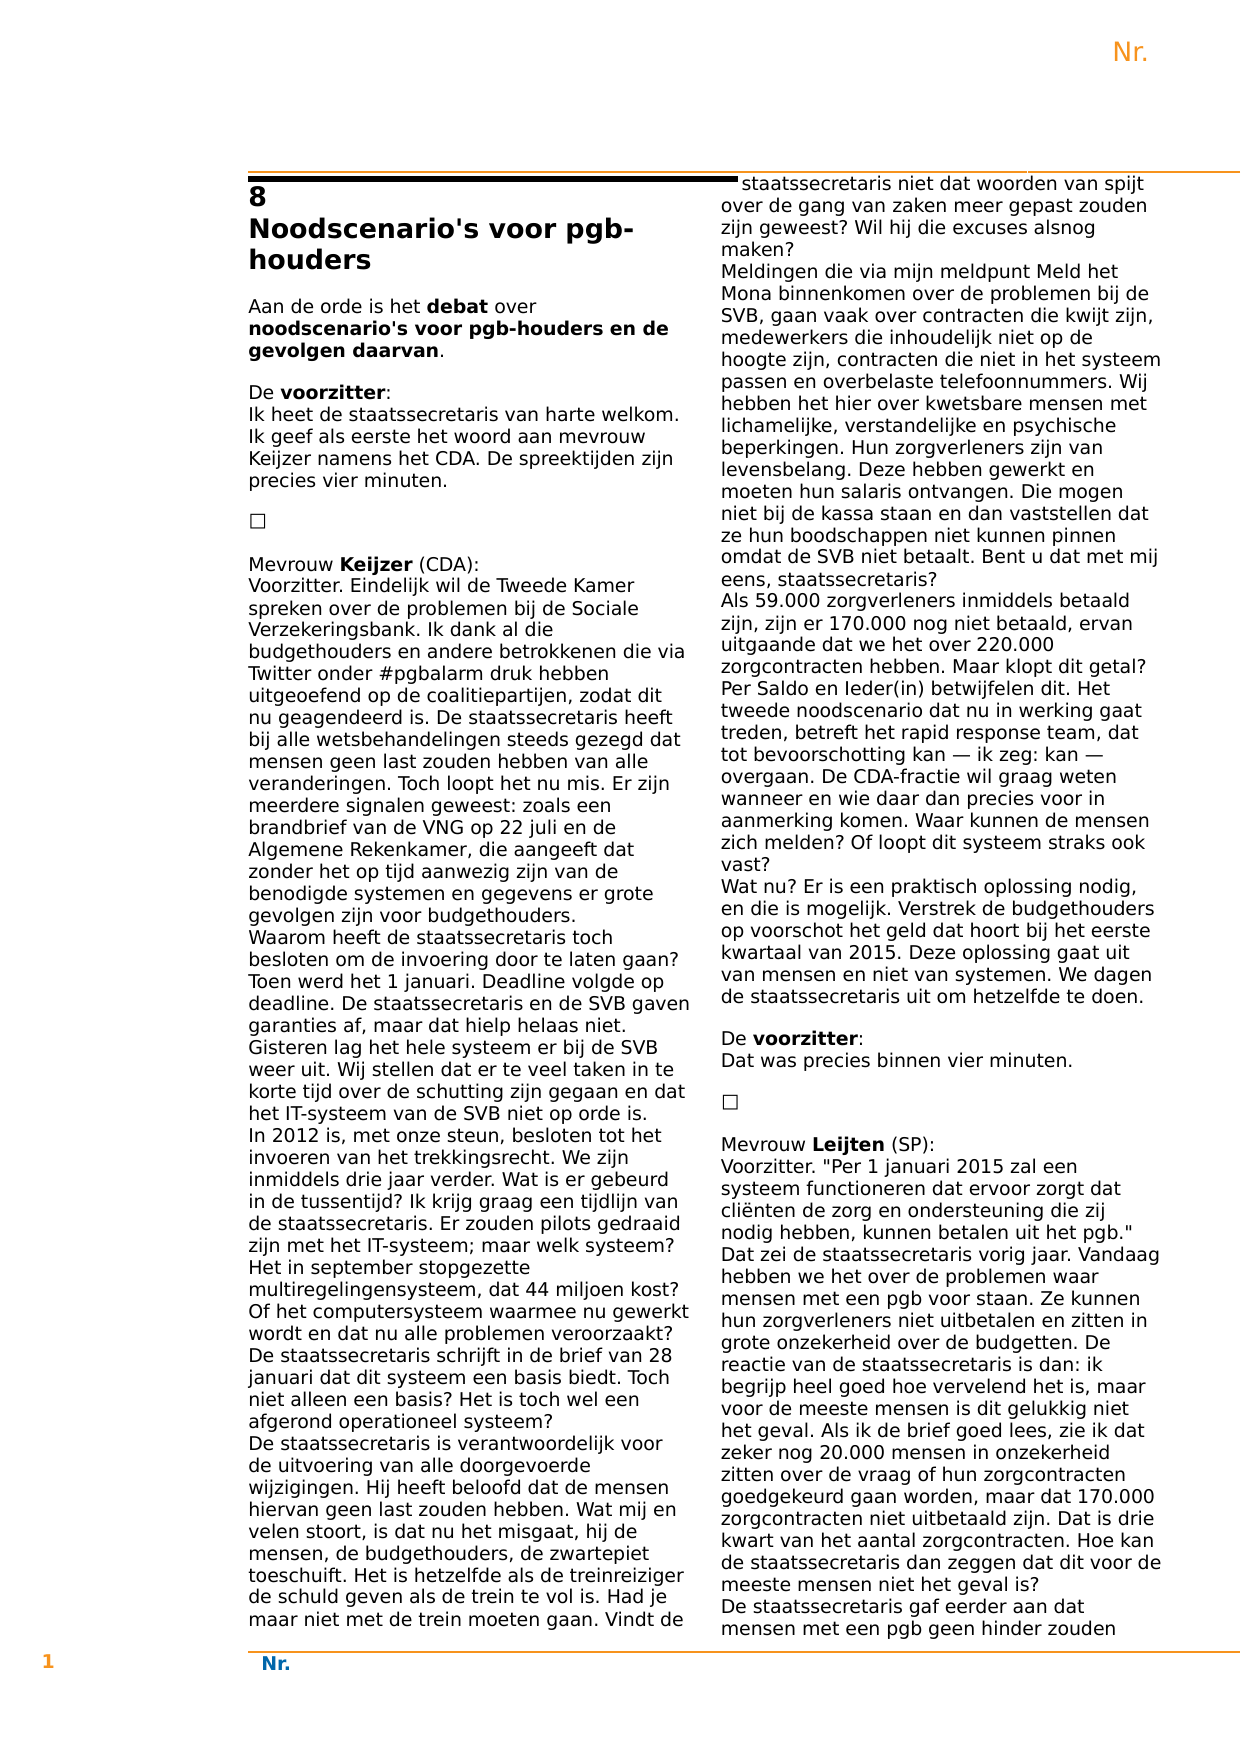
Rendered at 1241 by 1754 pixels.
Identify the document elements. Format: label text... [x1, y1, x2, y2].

text Voorzitter. "Per 1 januari 2015 zal een systeem functioneren dat ervoor zorgt dat cliënten de zorg en ondersteuning die zij nodig hebben, kunnen betalen uit het pgb." Dat zei de staatssecretaris vorig jaar. Vandaag hebben we het over de problemen waar mensen met een pgb voor staan. Ze kunnen hun zorgverleners niet uitbetalen en zitten in grote onzekerheid over de budgetten. De reactie van de staatssecretaris is dan: ik begrijp heel goed hoe vervelend het is, maar voor de meeste mensen is dit gelukkig niet het geval. Als ik de brief goed lees, zie ik dat zeker nog 20.000 mensen in onzekerheid zitten over de vraag of hun zorgcontracten goedgekeurd gaan worden, maar dat 170.000 zorgcontracten niet uitbetaald zijn. Dat is drie kwart van het aantal zorgcontracten. Hoe kan de staatssecretaris dan zeggen dat dit voor de meeste mensen niet het geval is? [721, 1156, 1163, 1596]
text ⬜ [248, 511, 691, 533]
text staatssecretaris niet dat woorden van spijt over de gang van zaken meer gepast zouden zijn geweest? Wil hij die excuses alsnog maken? [721, 173, 1163, 261]
title 8 Noodscenario's voor pgb-houders [248, 182, 691, 276]
text De staatssecretaris is verantwoordelijk voor de uitvoering van alle doorgevoerde wijzigingen. Hij heeft beloofd dat de mensen hiervan geen last zouden hebben. Wat mij en velen stoort, is dat nu het misgaat, hij de mensen, de budgethouders, de zwartepiet toeschuift. Het is hetzelfde als de treinreiziger de schuld geven als de trein te vol is. Had je maar niet met de trein moeten gaan. Vindt de [248, 1433, 691, 1630]
text Mevrouw Keijzer (CDA): [248, 553, 691, 575]
text De staatssecretaris gaf eerder aan dat mensen met een pgb geen hinder zouden [721, 1596, 1163, 1639]
text De voorzitter: [248, 382, 691, 403]
text Wat nu? Er is een praktisch oplossing nodig, en die is mogelijk. Verstrek de budgethouders op voorschot het geld dat hoort bij het eerste kwartaal van 2015. Deze oplossing gaat uit van mensen en niet van systemen. We dagen de staatssecretaris uit om hetzelfde te doen. [721, 876, 1163, 1008]
text Als 59.000 zorgverleners inmiddels betaald zijn, zijn er 170.000 nog niet betaald, ervan uitgaande dat we het over 220.000 zorgcontracten hebben. Maar klopt dit getal? Per Saldo en Ieder(in) betwijfelen dit. Het tweede noodscenario dat nu in werking gaat treden, betreft het rapid response team, dat tot bevoorschotting kan — ik zeg: kan — overgaan. De CDA-fractie wil graag weten wanneer en wie daar dan precies voor in aanmerking komen. Waar kunnen de mensen zich melden? Of loopt dit systeem straks ook vast? [721, 590, 1163, 876]
text Waarom heeft de staatssecretaris toch besloten om de invoering door te laten gaan? Toen werd het 1 januari. Deadline volgde op deadline. De staatssecretaris en de SVB gaven garanties af, maar dat hielp helaas niet. Gisteren lag het hele systeem er bij de SVB weer uit. Wij stellen dat er te veel taken in te korte tijd over de schutting zijn gegaan en dat het IT-systeem van de SVB niet op orde is. [248, 927, 691, 1125]
text Aan de orde is het debat over noodscenario's voor pgb-houders en de gevolgen daarvan. [248, 296, 691, 362]
text ⬜ [721, 1092, 1163, 1114]
text Meldingen die via mijn meldpunt Meld het Mona binnenkomen over de problemen bij de SVB, gaan vaak over contracten die kwijt zijn, medewerkers die inhoudelijk niet op de hoogte zijn, contracten die niet in het systeem passen en overbelaste telefoonnummers. Wij hebben het hier over kwetsbare mensen met lichamelijke, verstandelijke en psychische beperkingen. Hun zorgverleners zijn van levensbelang. Deze hebben gewerkt en moeten hun salaris ontvangen. Die mogen niet bij de kassa staan en dan vaststellen dat ze hun boodschappen niet kunnen pinnen omdat de SVB niet betaalt. Bent u dat met mij eens, staatssecretaris? [721, 261, 1163, 590]
text In 2012 is, met onze steun, besloten tot het invoeren van het trekkingsrecht. We zijn inmiddels drie jaar verder. Wat is er gebeurd in de tussentijd? Ik krijg graag een tijdlijn van de staatssecretaris. Er zouden pilots gedraaid zijn met het IT-systeem; maar welk systeem? Het in september stopgezette multiregelingensysteem, dat 44 miljoen kost? Of het computersysteem waarmee nu gewerkt wordt en dat nu alle problemen veroorzaakt? De staatssecretaris schrijft in de brief van 28 januari dat dit systeem een basis biedt. Toch niet alleen een basis? Het is toch wel een afgerond operationeel systeem? [248, 1125, 691, 1433]
text Mevrouw Leijten (SP): [721, 1134, 1163, 1156]
text Ik heet de staatssecretaris van harte welkom. Ik geef als eerste het woord aan mevrouw Keijzer namens het CDA. De spreektijden zijn precies vier minuten. [248, 403, 691, 491]
text Dat was precies binnen vier minuten. [721, 1050, 1163, 1072]
text De voorzitter: [721, 1028, 1163, 1050]
text Voorzitter. Eindelijk wil de Tweede Kamer spreken over de problemen bij de Sociale Verzekeringsbank. Ik dank al die budgethouders en andere betrokkenen die via Twitter onder #pgbalarm druk hebben uitgeoefend op de coalitiepartijen, zodat dit nu geagendeerd is. De staatssecretaris heeft bij alle wetsbehandelingen steeds gezegd dat mensen geen last zouden hebben van alle veranderingen. Toch loopt het nu mis. Er zijn meerdere signalen geweest: zoals een brandbrief van de VNG op 22 juli en de Algemene Rekenkamer, die aangeeft dat zonder het op tijd aanwezig zijn van de benodigde systemen en gegevens er grote gevolgen zijn voor budgethouders. [248, 575, 691, 927]
